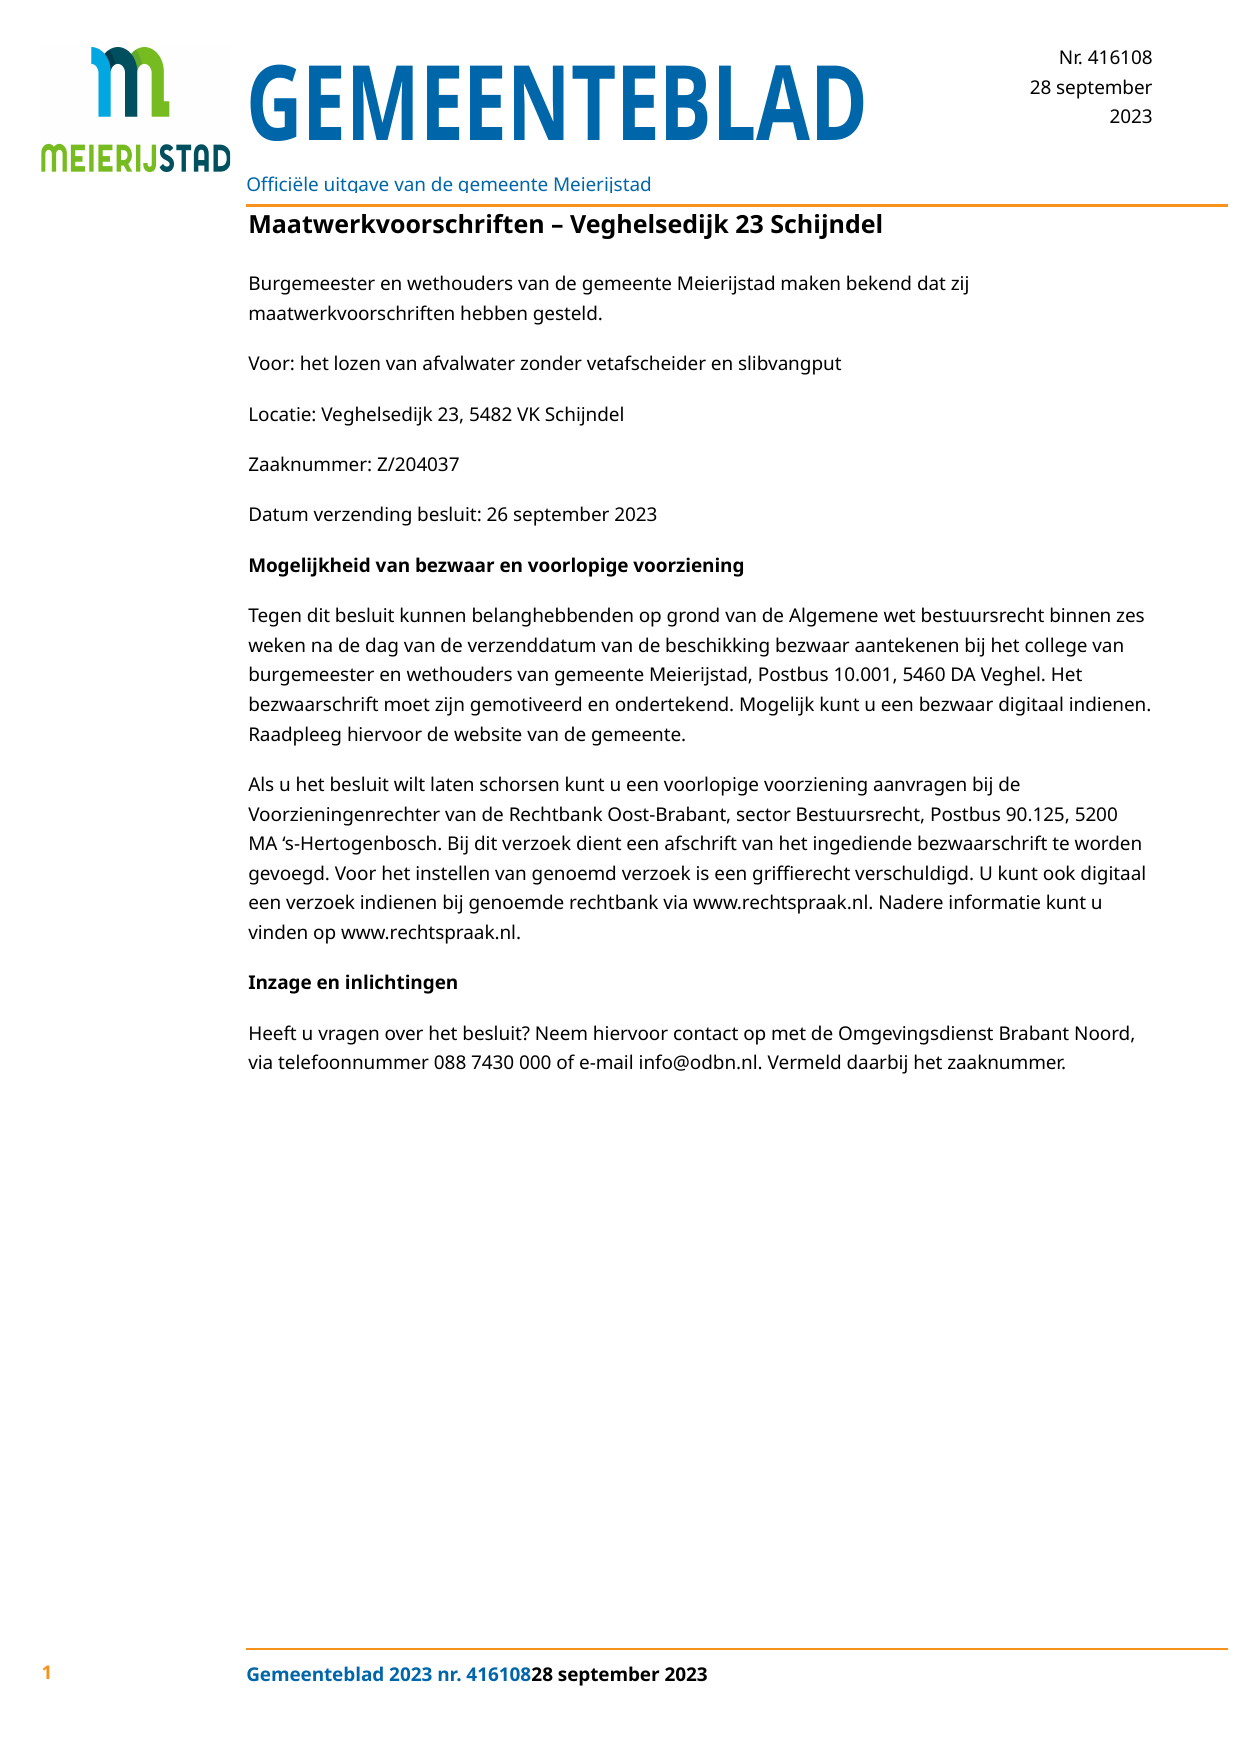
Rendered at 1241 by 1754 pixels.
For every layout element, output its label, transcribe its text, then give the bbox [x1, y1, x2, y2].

text Mogelijkheid van bezwaar en voorlopige voorziening [248, 552, 1152, 578]
text Zaaknummer: Z/204037 [248, 451, 1152, 477]
text Als u het besluit wilt laten schorsen kunt u een voorlopige voorziening aanvragen bij de Voorzieningenrechter van de Rechtbank Oost-Brabant, sector Bestuursrecht, Postbus 90.125, 5200 MA ‘s-Hertogenbosch. Bij dit verzoek dient een afschrift van het ingediende bezwaarschrift te worden gevoegd. Voor het instellen van genoemd verzoek is een griffierecht verschuldigd. U kunt ook digitaal een verzoek indienen bij genoemde rechtbank via www.rechtspraak.nl. Nadere informatie kunt u vinden op www.rechtspraak.nl. [248, 771, 1152, 945]
picture [41, 47, 231, 172]
text Voor: het lozen van afvalwater zonder vetafscheider en slibvangput [248, 350, 1152, 376]
text Inzage en inlichtingen [248, 969, 1152, 995]
text Maatwerkvoorschriften – Veghelsedijk 23 Schijndel [248, 207, 1152, 241]
text Tegen dit besluit kunnen belanghebbenden op grond van de Algemene wet bestuursrecht binnen zes weken na de dag van de verzenddatum van de beschikking bezwaar aantekenen bij het college van burgemeester en wethouders van gemeente Meierijstad, Postbus 10.001, 5460 DA Veghel. Het bezwaarschrift moet zijn gemotiveerd en ondertekend. Mogelijk kunt u een bezwaar digitaal indienen. Raadpleeg hiervoor de website van de gemeente. [248, 602, 1152, 746]
text Datum verzending besluit: 26 september 2023 [248, 502, 1152, 527]
text Burgemeester en wethouders van de gemeente Meierijstad maken bekend dat zij maatwerkvoorschriften hebben gesteld. [248, 270, 1152, 326]
text Locatie: Veghelsedijk 23, 5482 VK Schijndel [248, 401, 1152, 426]
text Heeft u vragen over het besluit? Neem hiervoor contact op met de Omgevingsdienst Brabant Noord, via telefoonnummer 088 7430 000 of e-mail info@odbn.nl. Vermeld daarbij het zaaknummer. [248, 1020, 1152, 1075]
